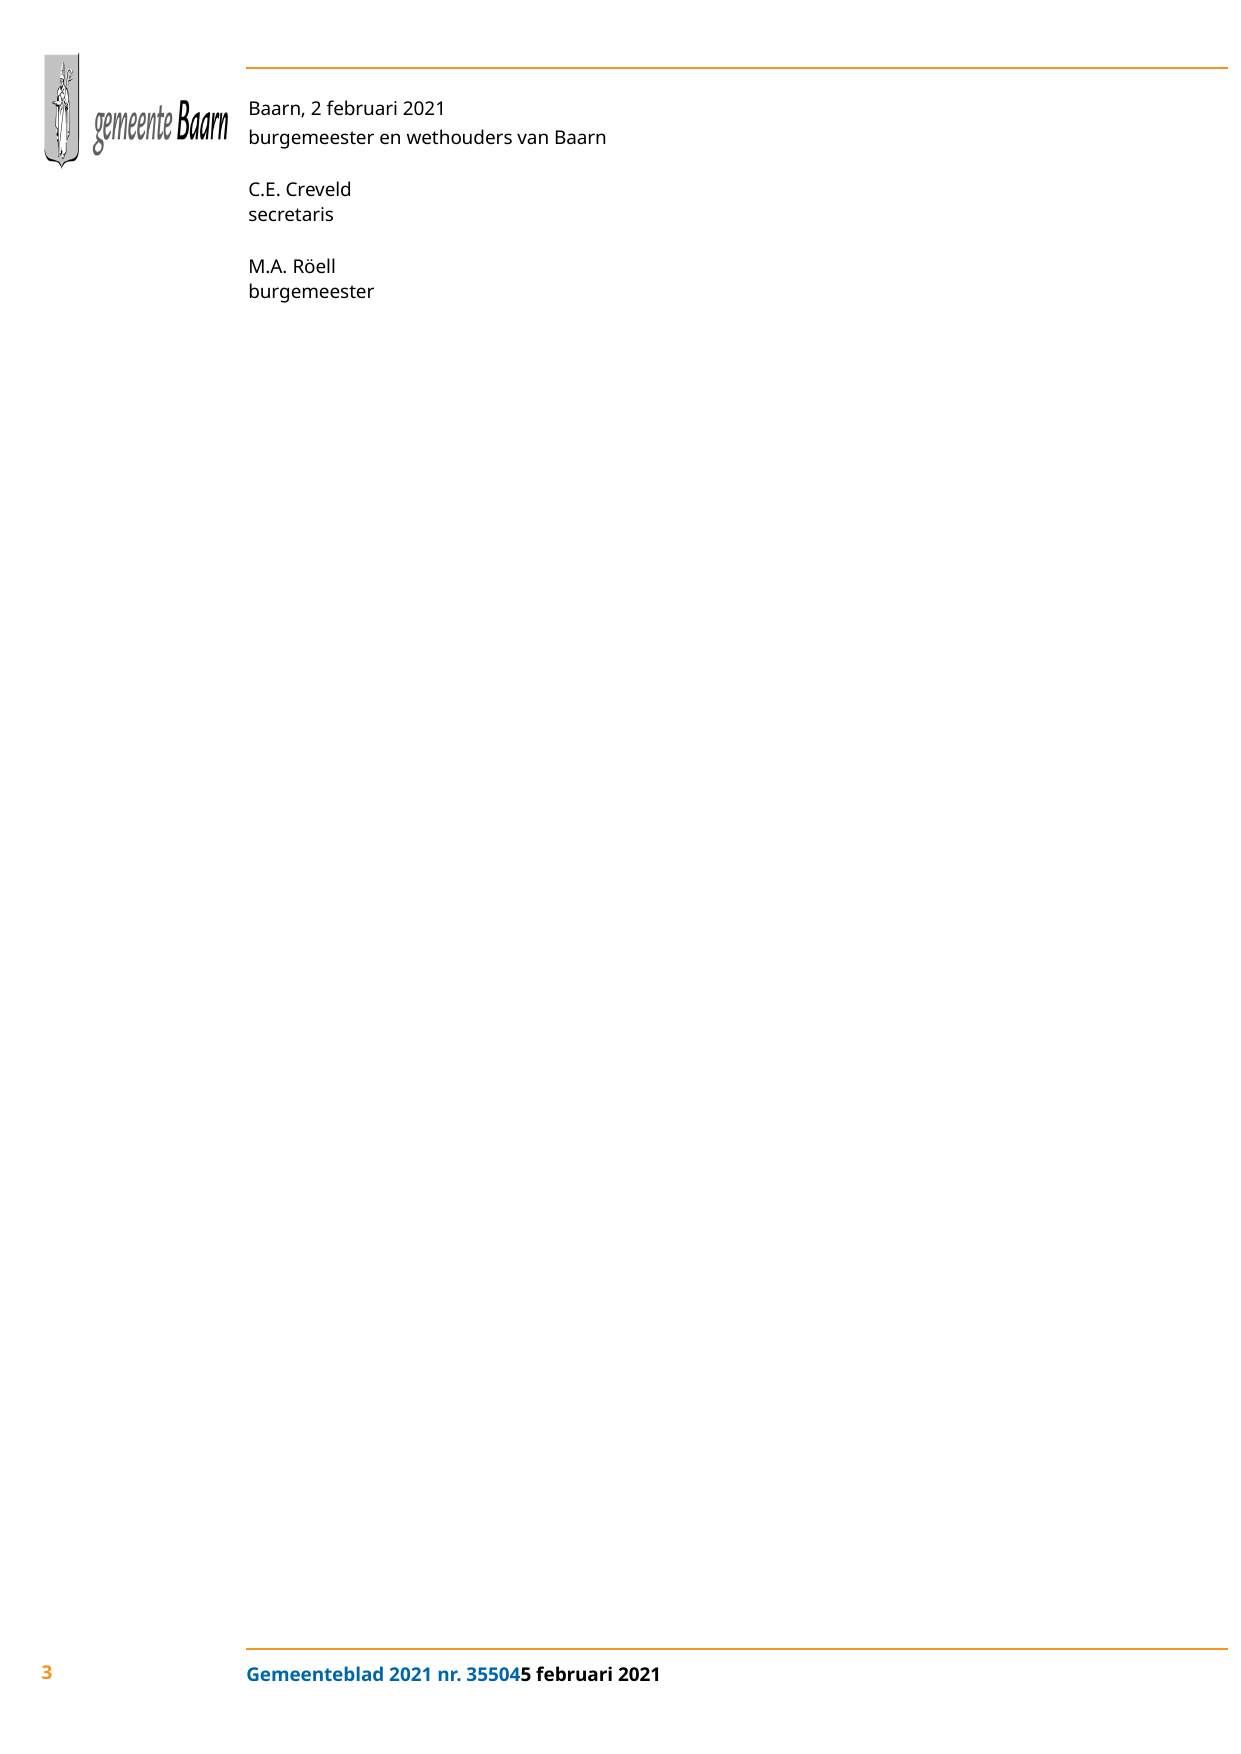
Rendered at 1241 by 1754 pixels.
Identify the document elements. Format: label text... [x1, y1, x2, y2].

text C.E. Creveld [248, 176, 1152, 202]
text M.A. Röell [248, 253, 1152, 279]
text burgemeester [248, 279, 1152, 304]
text secretaris [248, 202, 1152, 227]
picture [41, 47, 231, 172]
text Baarn, 2 februari 2021 [248, 95, 1152, 121]
text burgemeester en wethouders van Baarn [248, 124, 1152, 150]
